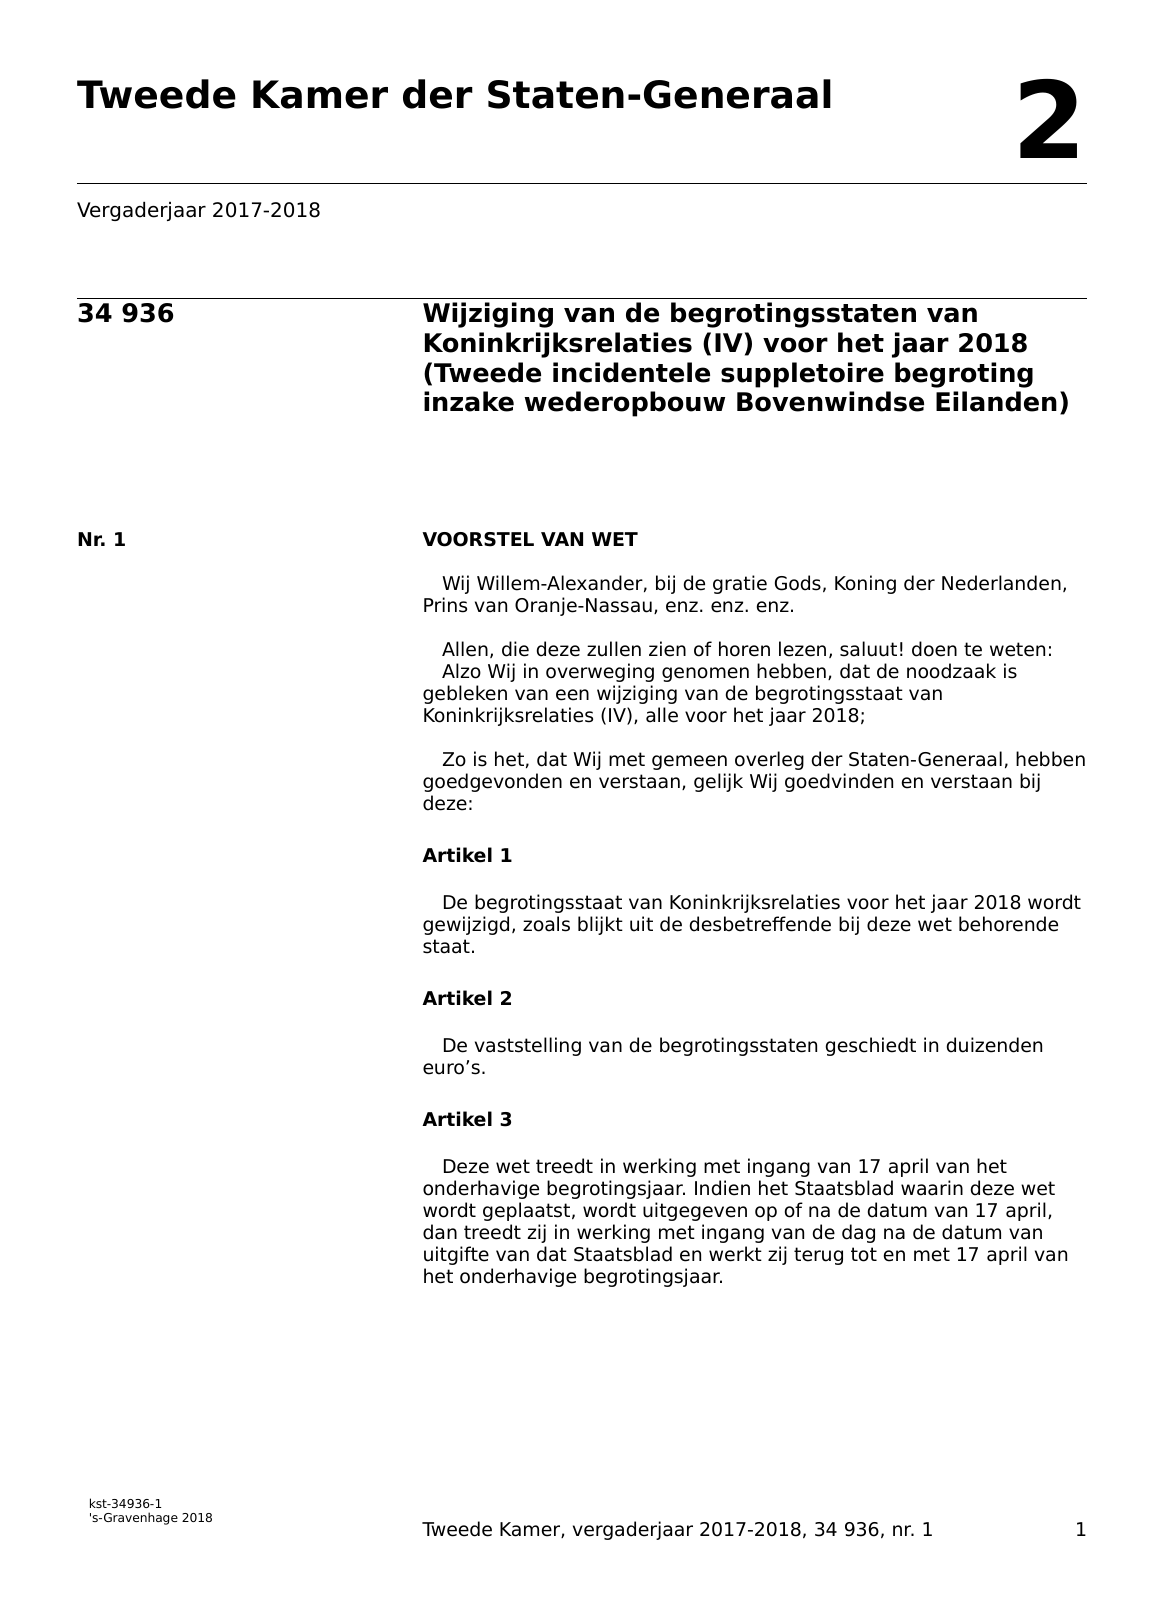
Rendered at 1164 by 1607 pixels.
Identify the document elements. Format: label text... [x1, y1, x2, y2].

table_header 2 [886, 59, 1087, 183]
text Allen, die deze zullen zien of horen lezen, saluut! doen te weten: [422, 639, 1087, 661]
subtitle 34 936 Wijziging van de begrotingsstaten van Koninkrijksrelaties (IV) voor het jaar 2018 (Tweede incidentele suppletoire begroting inzake wederopbouw Bovenwindse Eilanden) [77, 299, 1087, 418]
subtitle Artikel 2 [422, 988, 1087, 1010]
text Alzo Wij in overweging genomen hebben, dat de noodzaak is gebleken van een wijziging van de begrotingsstaat van Koninkrijksrelaties (IV), alle voor het jaar 2018; [422, 661, 1087, 727]
text De vaststelling van de begrotingsstaten geschiedt in duizenden euro’s. [422, 1035, 1087, 1079]
text 's-Gravenhage 2018 [88, 1511, 323, 1525]
subtitle Nr. 1 VOORSTEL VAN WET [77, 529, 1087, 551]
table_cell Vergaderjaar 2017-2018 [77, 184, 1087, 298]
text kst-34936-1 [88, 1497, 323, 1511]
text Zo is het, dat Wij met gemeen overleg der Staten-Generaal, hebben goedgevonden en verstaan, gelijk Wij goedvinden en verstaan bij deze: [422, 749, 1087, 815]
table_header Tweede Kamer der Staten-Generaal [77, 59, 886, 183]
subtitle Artikel 1 [422, 845, 1087, 867]
subtitle Artikel 3 [422, 1109, 1087, 1131]
text Wij Willem-Alexander, bij de gratie Gods, Koning der Nederlanden, Prins van Oranje-Nassau, enz. enz. enz. [422, 573, 1087, 617]
text De begrotingsstaat van Koninkrijksrelaties voor het jaar 2018 wordt gewijzigd, zoals blijkt uit de desbetreffende bij deze wet behorende staat. [422, 892, 1087, 958]
text Deze wet treedt in werking met ingang van 17 april van het onderhavige begrotingsjaar. Indien het Staatsblad waarin deze wet wordt geplaatst, wordt uitgegeven op of na de datum van 17 april, dan treedt zij in werking met ingang van de dag na de datum van uitgifte van dat Staatsblad en werkt zij terug tot en met 17 april van het onderhavige begrotingsjaar. [422, 1156, 1087, 1288]
